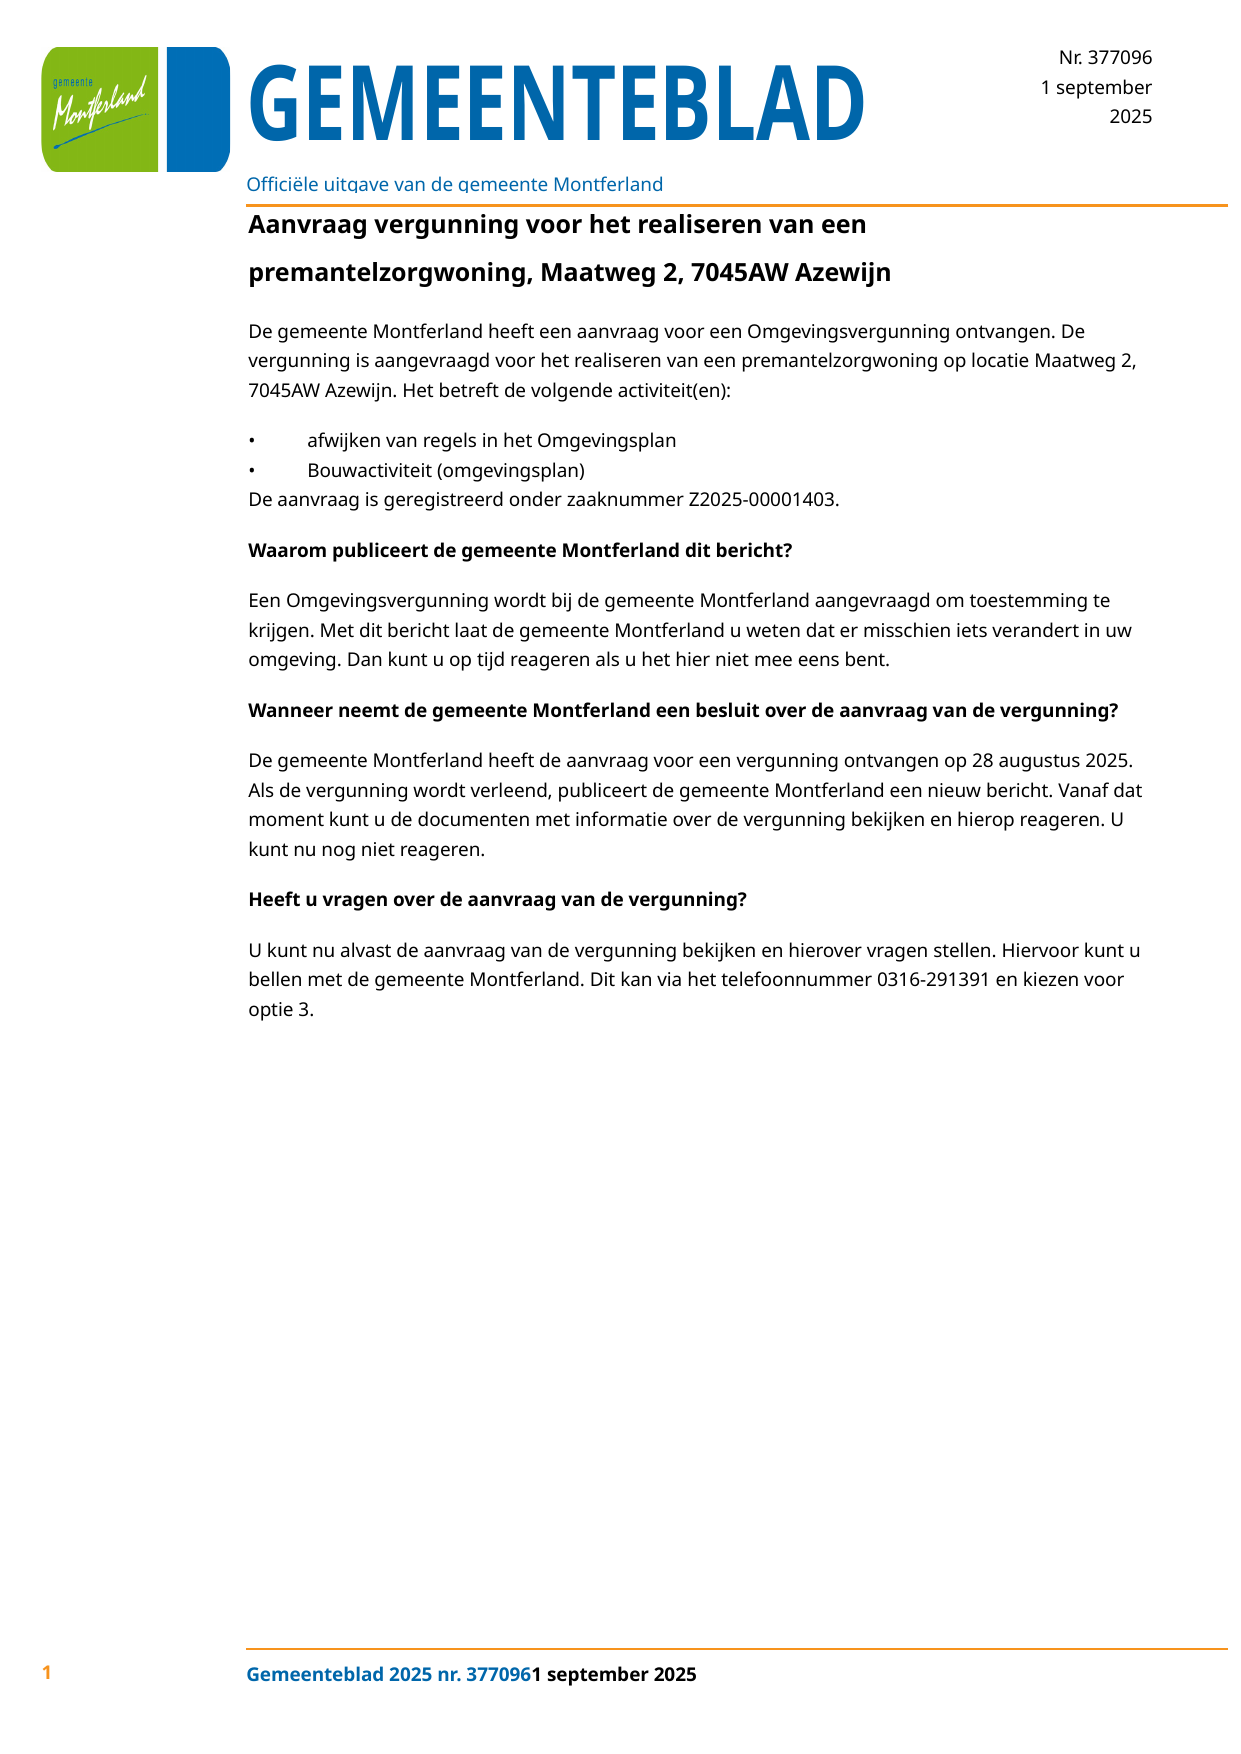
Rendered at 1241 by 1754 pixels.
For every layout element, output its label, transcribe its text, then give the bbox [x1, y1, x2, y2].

text Aanvraag vergunning voor het realiseren van een premantelzorgwoning, Maatweg 2, 7045AW Azewijn [248, 207, 1152, 288]
text U kunt nu alvast de aanvraag van de vergunning bekijken en hierover vragen stellen. Hiervoor kunt u bellen met de gemeente Montferland. Dit kan via het telefoonnummer 0316-291391 en kiezen voor optie 3. [248, 937, 1152, 1022]
picture [41, 47, 231, 172]
list Bouwactiviteit (omgevingsplan) [248, 457, 1152, 483]
list afwijken van regels in het Omgevingsplan [248, 427, 1152, 453]
text Een Omgevingsvergunning wordt bij de gemeente Montferland aangevraagd om toestemming te krijgen. Met dit bericht laat de gemeente Montferland u weten dat er misschien iets verandert in uw omgeving. Dan kunt u op tijd reageren als u het hier niet mee eens bent. [248, 587, 1152, 672]
text Wanneer neemt de gemeente Montferland een besluit over de aanvraag van de vergunning? [248, 697, 1152, 723]
text De gemeente Montferland heeft een aanvraag voor een Omgevingsvergunning ontvangen. De vergunning is aangevraagd voor het realiseren van een premantelzorgwoning op locatie Maatweg 2, 7045AW Azewijn. Het betreft de volgende activiteit(en): [248, 318, 1152, 403]
text De gemeente Montferland heeft de aanvraag voor een vergunning ontvangen op 28 augustus 2025. Als de vergunning wordt verleend, publiceert de gemeente Montferland een nieuw bericht. Vanaf dat moment kunt u de documenten met informatie over de vergunning bekijken en hierop reageren. U kunt nu nog niet reageren. [248, 747, 1152, 862]
text De aanvraag is geregistreerd onder zaaknummer Z2025-00001403. [248, 487, 1152, 512]
text Heeft u vragen over de aanvraag van de vergunning? [248, 887, 1152, 912]
text Waarom publiceert de gemeente Montferland dit bericht? [248, 537, 1152, 563]
